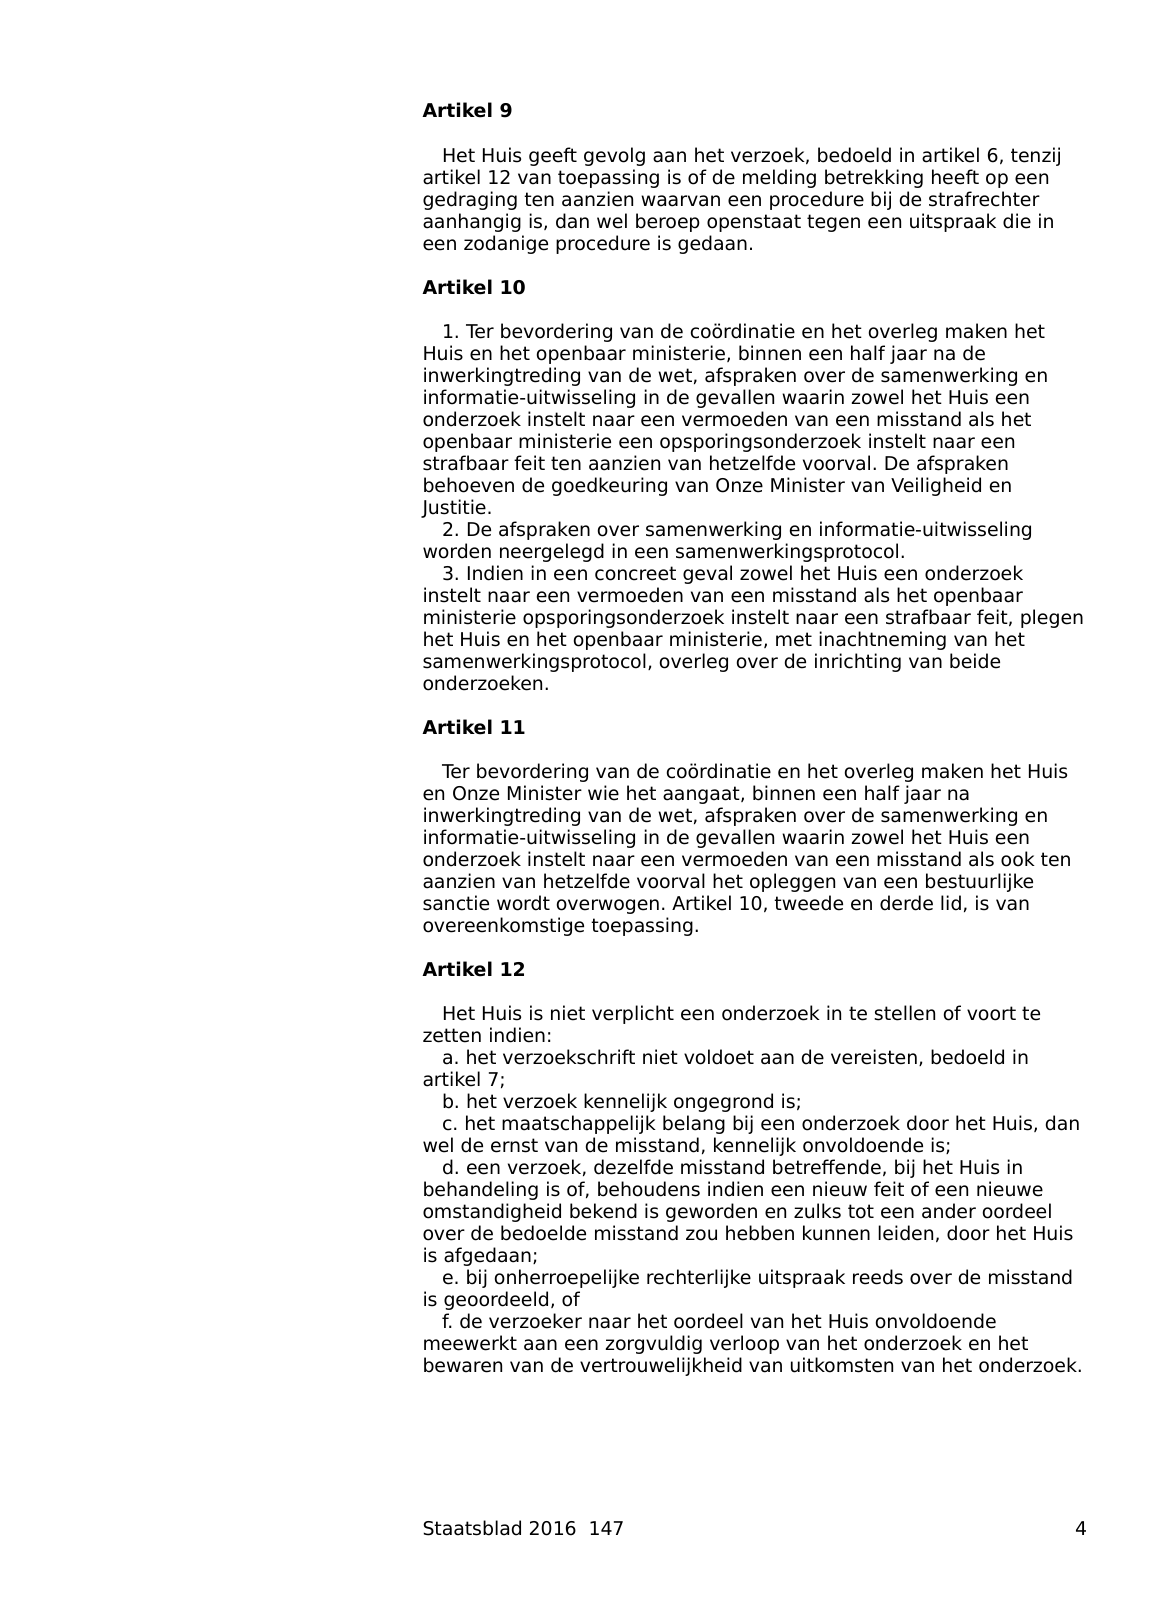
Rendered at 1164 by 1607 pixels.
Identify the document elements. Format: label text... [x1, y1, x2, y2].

subtitle Artikel 12 [422, 959, 1087, 981]
subtitle Artikel 9 [422, 100, 1087, 122]
text 2. De afspraken over samenwerking en informatie-uitwisseling worden neergelegd in een samenwerkingsprotocol. [422, 519, 1087, 563]
text b. het verzoek kennelijk ongegrond is; [422, 1091, 1087, 1113]
text d. een verzoek, dezelfde misstand betreffende, bij het Huis in behandeling is of, behoudens indien een nieuw feit of een nieuwe omstandigheid bekend is geworden en zulks tot een ander oordeel over de bedoelde misstand zou hebben kunnen leiden, door het Huis is afgedaan; [422, 1157, 1087, 1267]
text c. het maatschappelijk belang bij een onderzoek door het Huis, dan wel de ernst van de misstand, kennelijk onvoldoende is; [422, 1113, 1087, 1157]
text f. de verzoeker naar het oordeel van het Huis onvoldoende meewerkt aan een zorgvuldig verloop van het onderzoek en het bewaren van de vertrouwelijkheid van uitkomsten van het onderzoek. [422, 1311, 1087, 1377]
text 3. Indien in een concreet geval zowel het Huis een onderzoek instelt naar een vermoeden van een misstand als het openbaar ministerie opsporingsonderzoek instelt naar een strafbaar feit, plegen het Huis en het openbaar ministerie, met inachtneming van het samenwerkingsprotocol, overleg over de inrichting van beide onderzoeken. [422, 563, 1087, 694]
text 1. Ter bevordering van de coördinatie en het overleg maken het Huis en het openbaar ministerie, binnen een half jaar na de inwerkingtreding van de wet, afspraken over de samenwerking en informatie-uitwisseling in de gevallen waarin zowel het Huis een onderzoek instelt naar een vermoeden van een misstand als het openbaar ministerie een opsporingsonderzoek instelt naar een strafbaar feit ten aanzien van hetzelfde voorval. De afspraken behoeven de goedkeuring van Onze Minister van Veiligheid en Justitie. [422, 321, 1087, 519]
text Ter bevordering van de coördinatie en het overleg maken het Huis en Onze Minister wie het aangaat, binnen een half jaar na inwerkingtreding van de wet, afspraken over de samenwerking en informatie-uitwisseling in de gevallen waarin zowel het Huis een onderzoek instelt naar een vermoeden van een misstand als ook ten aanzien van hetzelfde voorval het opleggen van een bestuurlijke sanctie wordt overwogen. Artikel 10, tweede en derde lid, is van overeenkomstige toepassing. [422, 761, 1087, 937]
subtitle Artikel 11 [422, 717, 1087, 739]
text Het Huis geeft gevolg aan het verzoek, bedoeld in artikel 6, tenzij artikel 12 van toepassing is of de melding betrekking heeft op een gedraging ten aanzien waarvan een procedure bij de strafrechter aanhangig is, dan wel beroep openstaat tegen een uitspraak die in een zodanige procedure is gedaan. [422, 144, 1087, 254]
subtitle Artikel 10 [422, 277, 1087, 299]
text a. het verzoekschrift niet voldoet aan de vereisten, bedoeld in artikel 7; [422, 1047, 1087, 1091]
text Het Huis is niet verplicht een onderzoek in te stellen of voort te zetten indien: [422, 1003, 1087, 1047]
text e. bij onherroepelijke rechterlijke uitspraak reeds over de misstand is geoordeeld, of [422, 1267, 1087, 1311]
